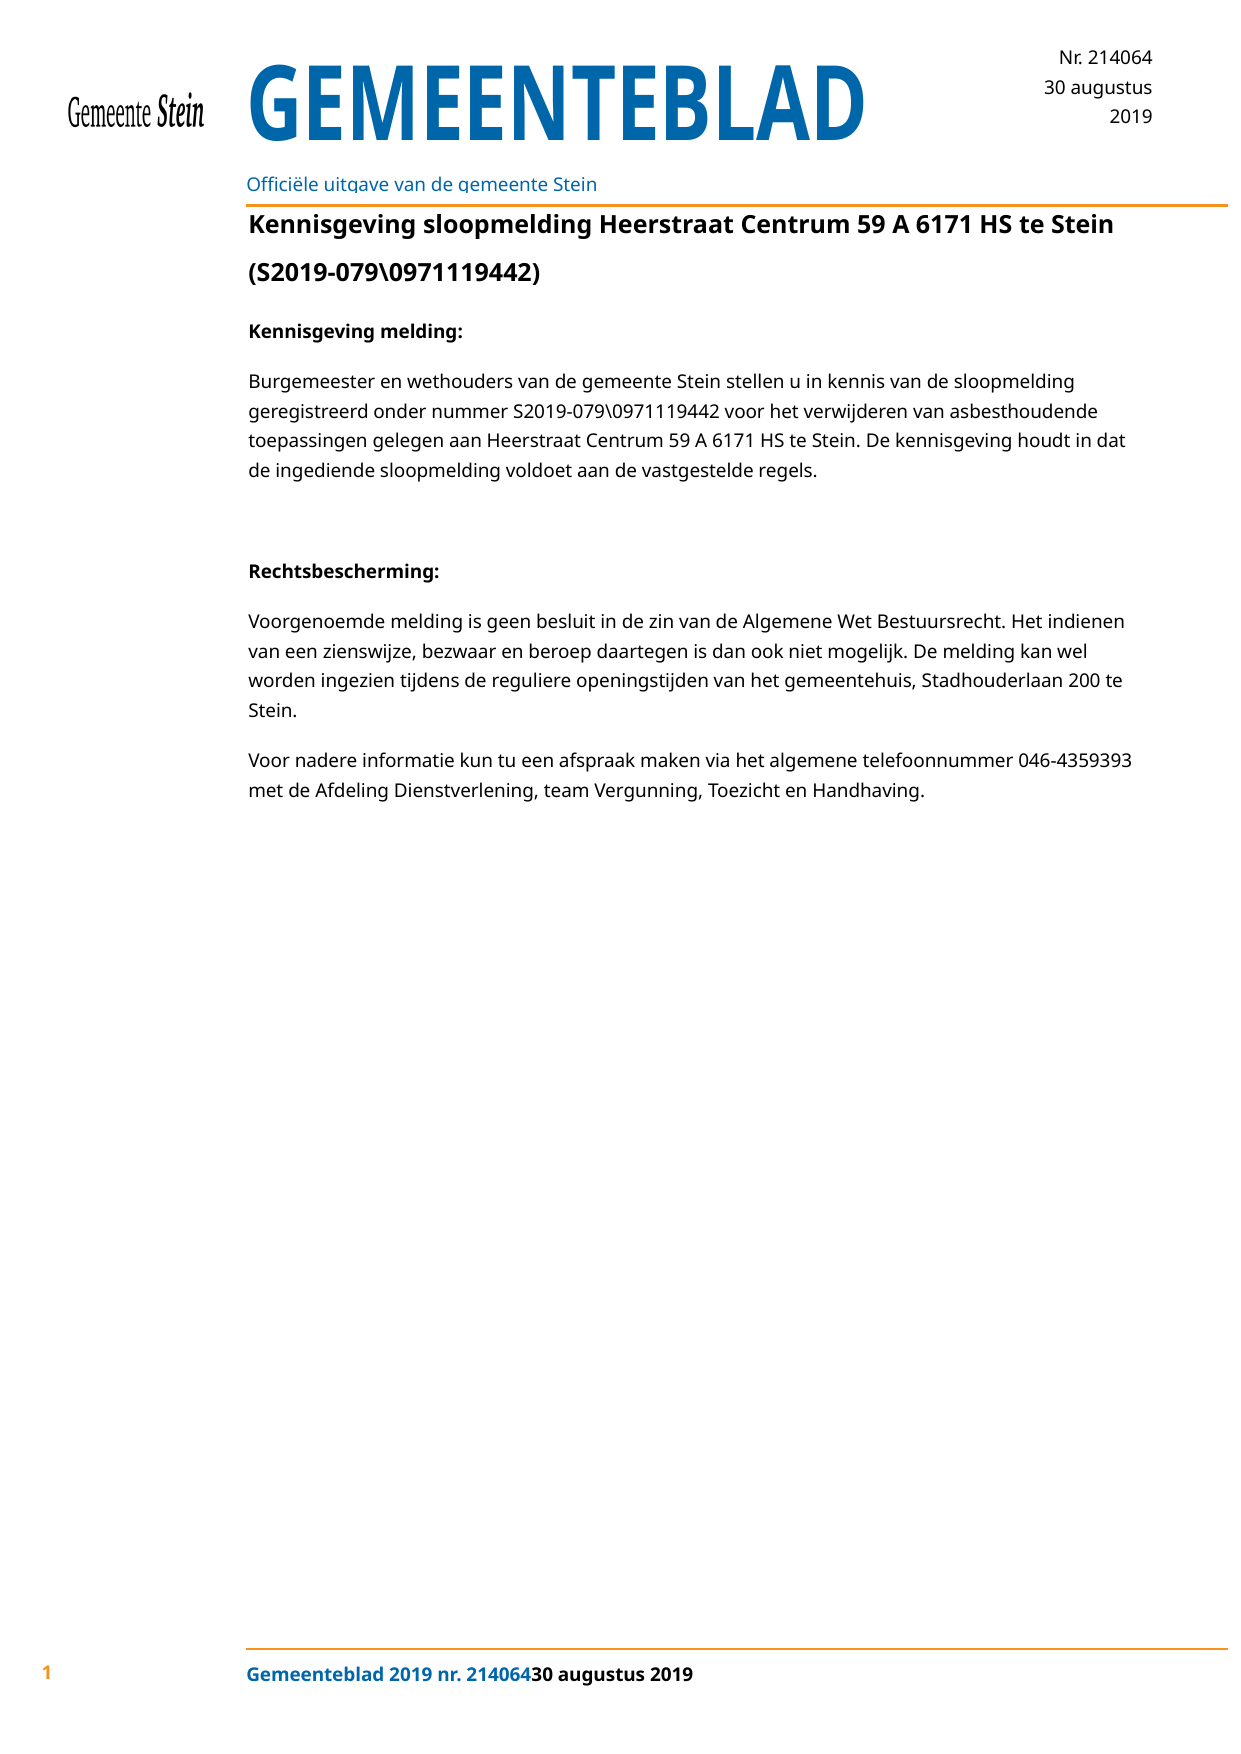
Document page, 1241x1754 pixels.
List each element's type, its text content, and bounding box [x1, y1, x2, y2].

picture [41, 47, 231, 172]
text Voorgenoemde melding is geen besluit in de zin van de Algemene Wet Bestuursrecht. Het indienen van een zienswijze, bezwaar en beroep daartegen is dan ook niet mogelijk. De melding kan wel worden ingezien tijdens de reguliere openingstijden van het gemeentehuis, Stadhouderlaan 200 te Stein. [248, 608, 1152, 723]
text Kennisgeving melding: [248, 318, 1152, 344]
text Rechtsbescherming: [248, 558, 1152, 584]
text Voor nadere informatie kun tu een afspraak maken via het algemene telefoonnummer 046-4359393 met de Afdeling Dienstverlening, team Vergunning, Toezicht en Handhaving. [248, 747, 1152, 803]
text Kennisgeving sloopmelding Heerstraat Centrum 59 A 6171 HS te Stein (S2019-079\0971119442) [248, 207, 1152, 288]
text Burgemeester en wethouders van de gemeente Stein stellen u in kennis van de sloopmelding geregistreerd onder nummer S2019-079\0971119442 voor het verwijderen van asbesthoudende toepassingen gelegen aan Heerstraat Centrum 59 A 6171 HS te Stein. De kennisgeving houdt in dat de ingediende sloopmelding voldoet aan de vastgestelde regels. [248, 368, 1152, 483]
